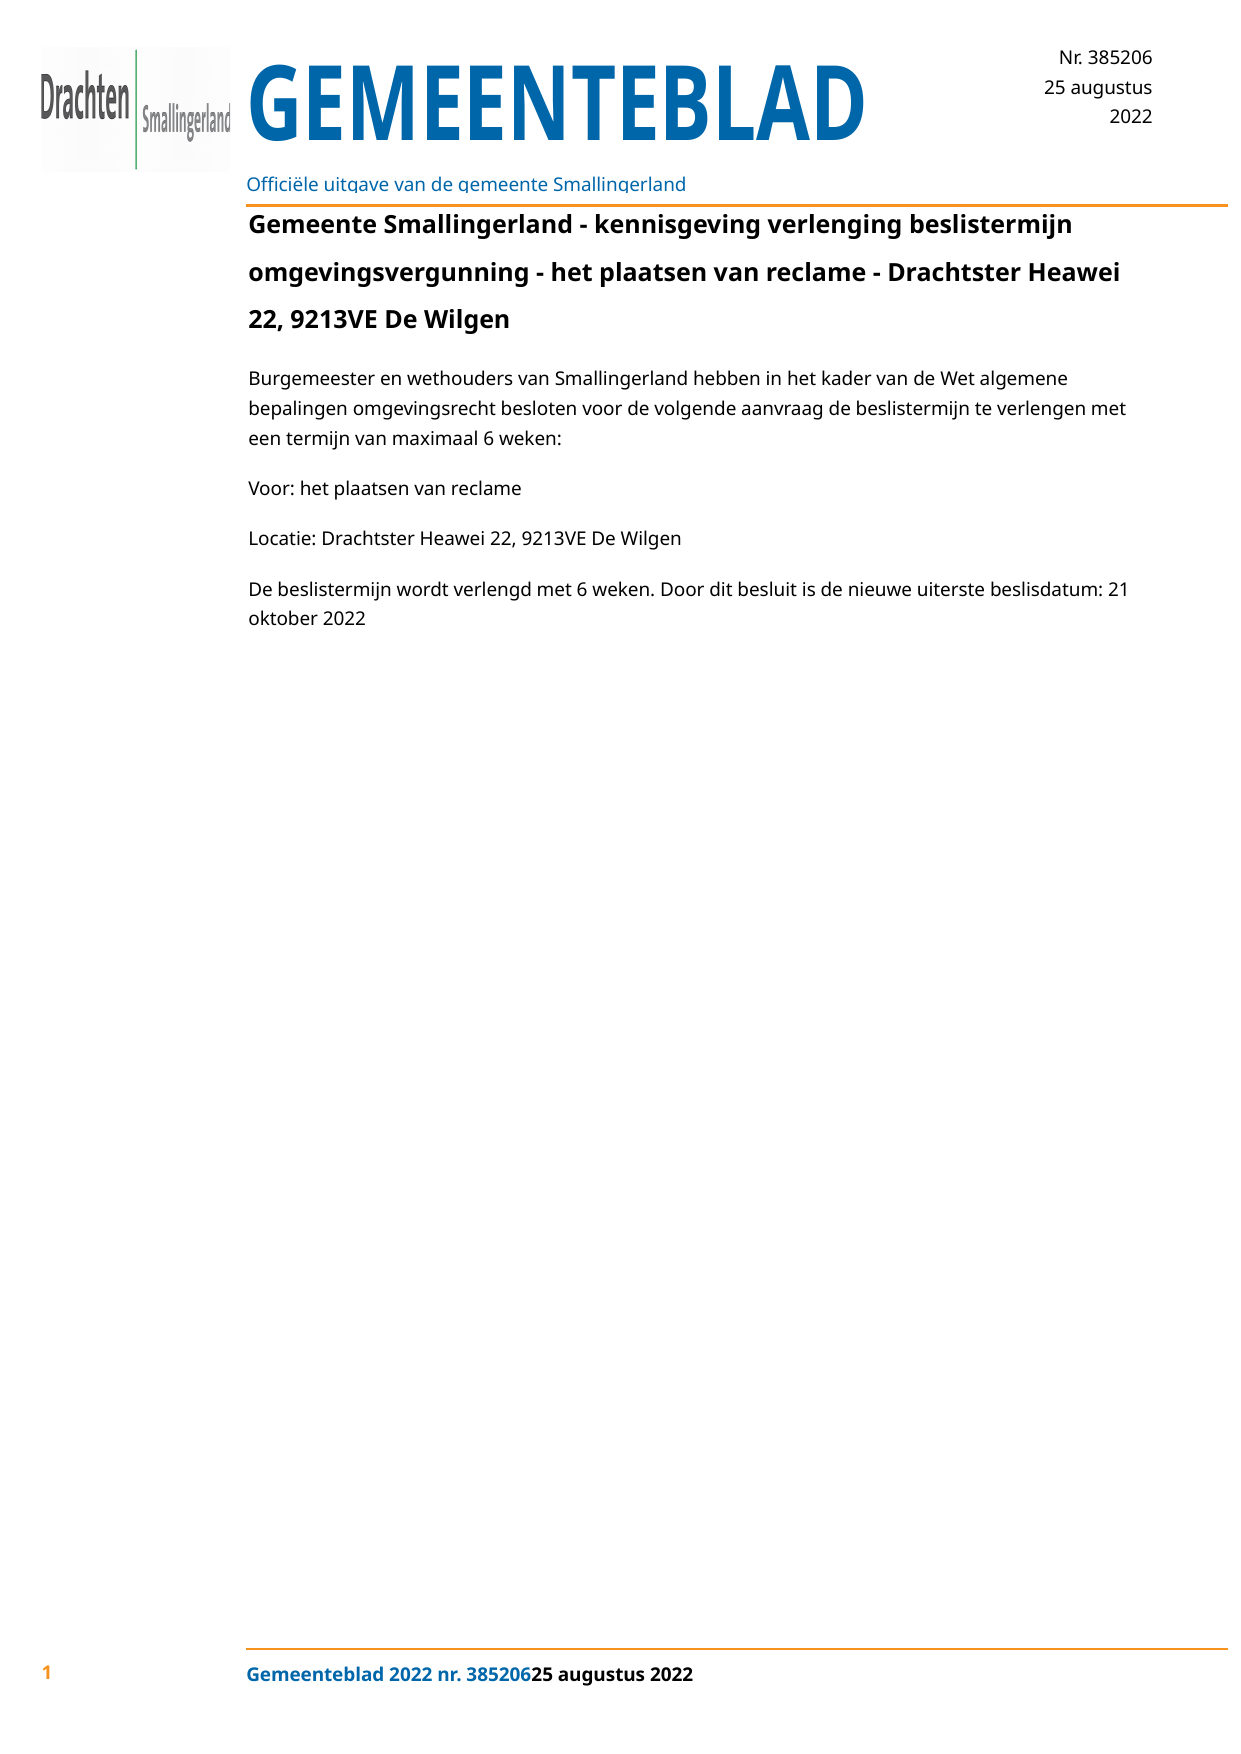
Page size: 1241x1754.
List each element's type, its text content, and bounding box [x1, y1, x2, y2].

text Voor: het plaatsen van reclame [248, 475, 1152, 501]
text Locatie: Drachtster Heawei 22, 9213VE De Wilgen [248, 526, 1152, 551]
text Gemeente Smallingerland - kennisgeving verlenging beslistermijn omgevingsvergunning - het plaatsen van reclame - Drachtster Heawei 22, 9213VE De Wilgen [248, 207, 1152, 336]
picture [41, 47, 231, 172]
text De beslistermijn wordt verlengd met 6 weken. Door dit besluit is de nieuwe uiterste beslisdatum: 21 oktober 2022 [248, 576, 1152, 631]
text Burgemeester en wethouders van Smallingerland hebben in het kader van de Wet algemene bepalingen omgevingsrecht besloten voor de volgende aanvraag de beslistermijn te verlengen met een termijn van maximaal 6 weken: [248, 366, 1152, 450]
